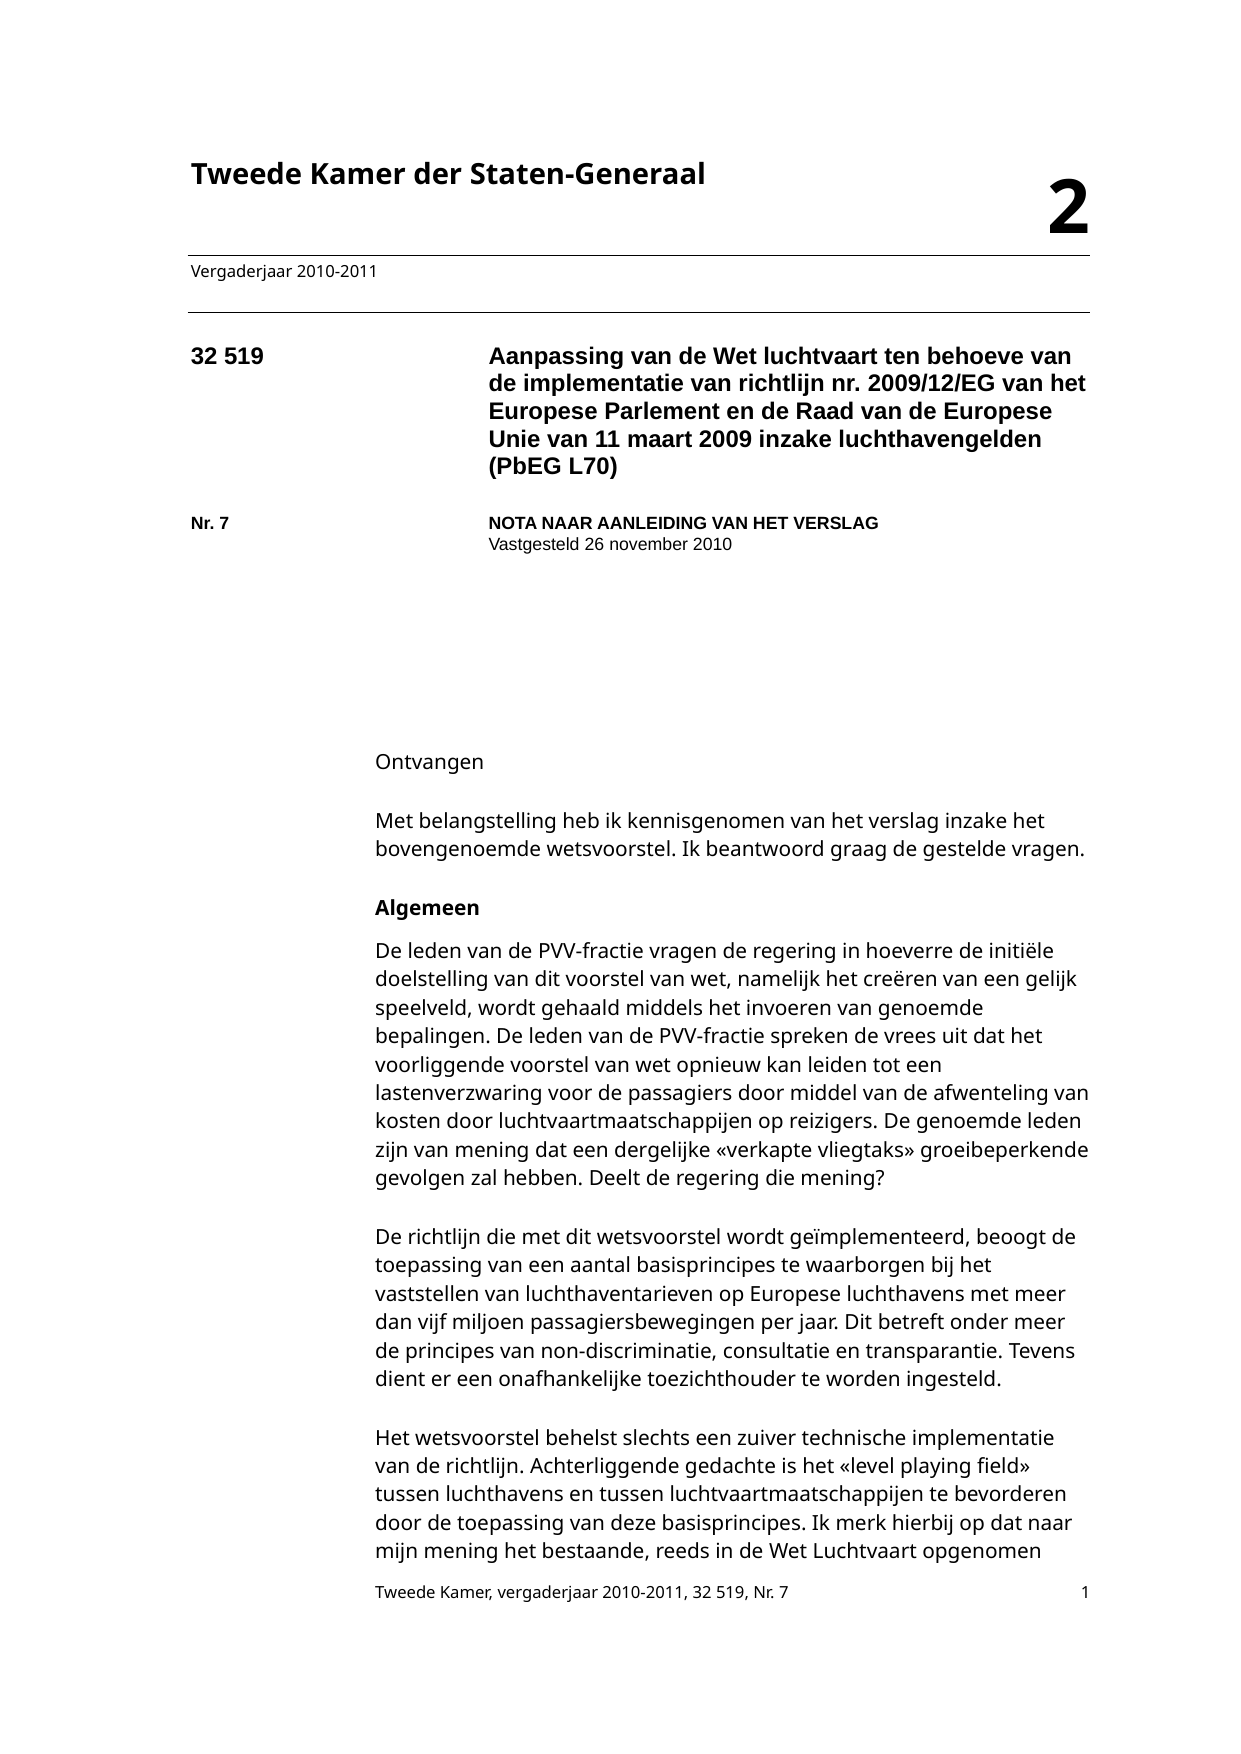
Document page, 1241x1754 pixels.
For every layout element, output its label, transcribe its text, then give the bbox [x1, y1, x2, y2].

text Met belangstelling heb ik kennisgenomen van het verslag inzake het bovengenoemde wetsvoorstel. Ik beantwoord graag de gestelde vragen. [375, 806, 1090, 863]
table_cell 32 519 [188, 339, 485, 510]
table_header Tweede Kamer der Staten-Generaal [188, 150, 909, 255]
table_cell [485, 256, 1090, 312]
text Algemeen [375, 893, 1090, 921]
table_cell Nr. 7 [188, 510, 485, 629]
text Ontvangen [375, 747, 1090, 776]
text De leden van de PVV-fractie vragen de regering in hoeverre de initiële doelstelling van dit voorstel van wet, namelijk het creëren van een gelijk speelveld, wordt gehaald middels het invoeren van genoemde bepalingen. De leden van de PVV-fractie spreken de vrees uit dat het voorliggende voorstel van wet opnieuw kan leiden tot een lastenverzwaring voor de passagiers door middel van de afwenteling van kosten door luchtvaartmaatschappijen op reizigers. De genoemde leden zijn van mening dat een dergelijke «verkapte vliegtaks» groeibeperkende gevolgen zal hebben. Deelt de regering die mening? [375, 936, 1090, 1192]
table_cell [485, 313, 1090, 339]
table_cell Vergaderjaar 2010-2011 [188, 256, 485, 312]
text De richtlijn die met dit wetsvoorstel wordt geïmplementeerd, beoogt de toepassing van een aantal basisprincipes te waarborgen bij het vaststellen van luchthaventarieven op Europese luchthavens met meer dan vijf miljoen passagiersbewegingen per jaar. Dit betreft onder meer de principes van non-discriminatie, consultatie en transparantie. Tevens dient er een onafhankelijke toezichthouder te worden ingesteld. [375, 1222, 1090, 1393]
table_header 2 [910, 150, 1090, 255]
text Het wetsvoorstel behelst slechts een zuiver technische implementatie van de richtlijn. Achterliggende gedachte is het «level playing field» tussen luchthavens en tussen luchtvaartmaatschappijen te bevorderen door de toepassing van deze basisprincipes. Ik merk hierbij op dat naar mijn mening het bestaande, reeds in de Wet Luchtvaart opgenomen [375, 1423, 1090, 1565]
table_cell Aanpassing van de Wet luchtvaart ten behoeve van de implementatie van richtlijn nr. 2009/12/EG van het Europese Parlement en de Raad van de Europese Unie van 11 maart 2009 inzake luchthavengelden (PbEG L70) [485, 339, 1090, 510]
table_cell NOTA NAAR AANLEIDING VAN HET VERSLAG Vastgesteld 26 november 2010 [485, 510, 1090, 629]
table_cell [188, 313, 485, 339]
